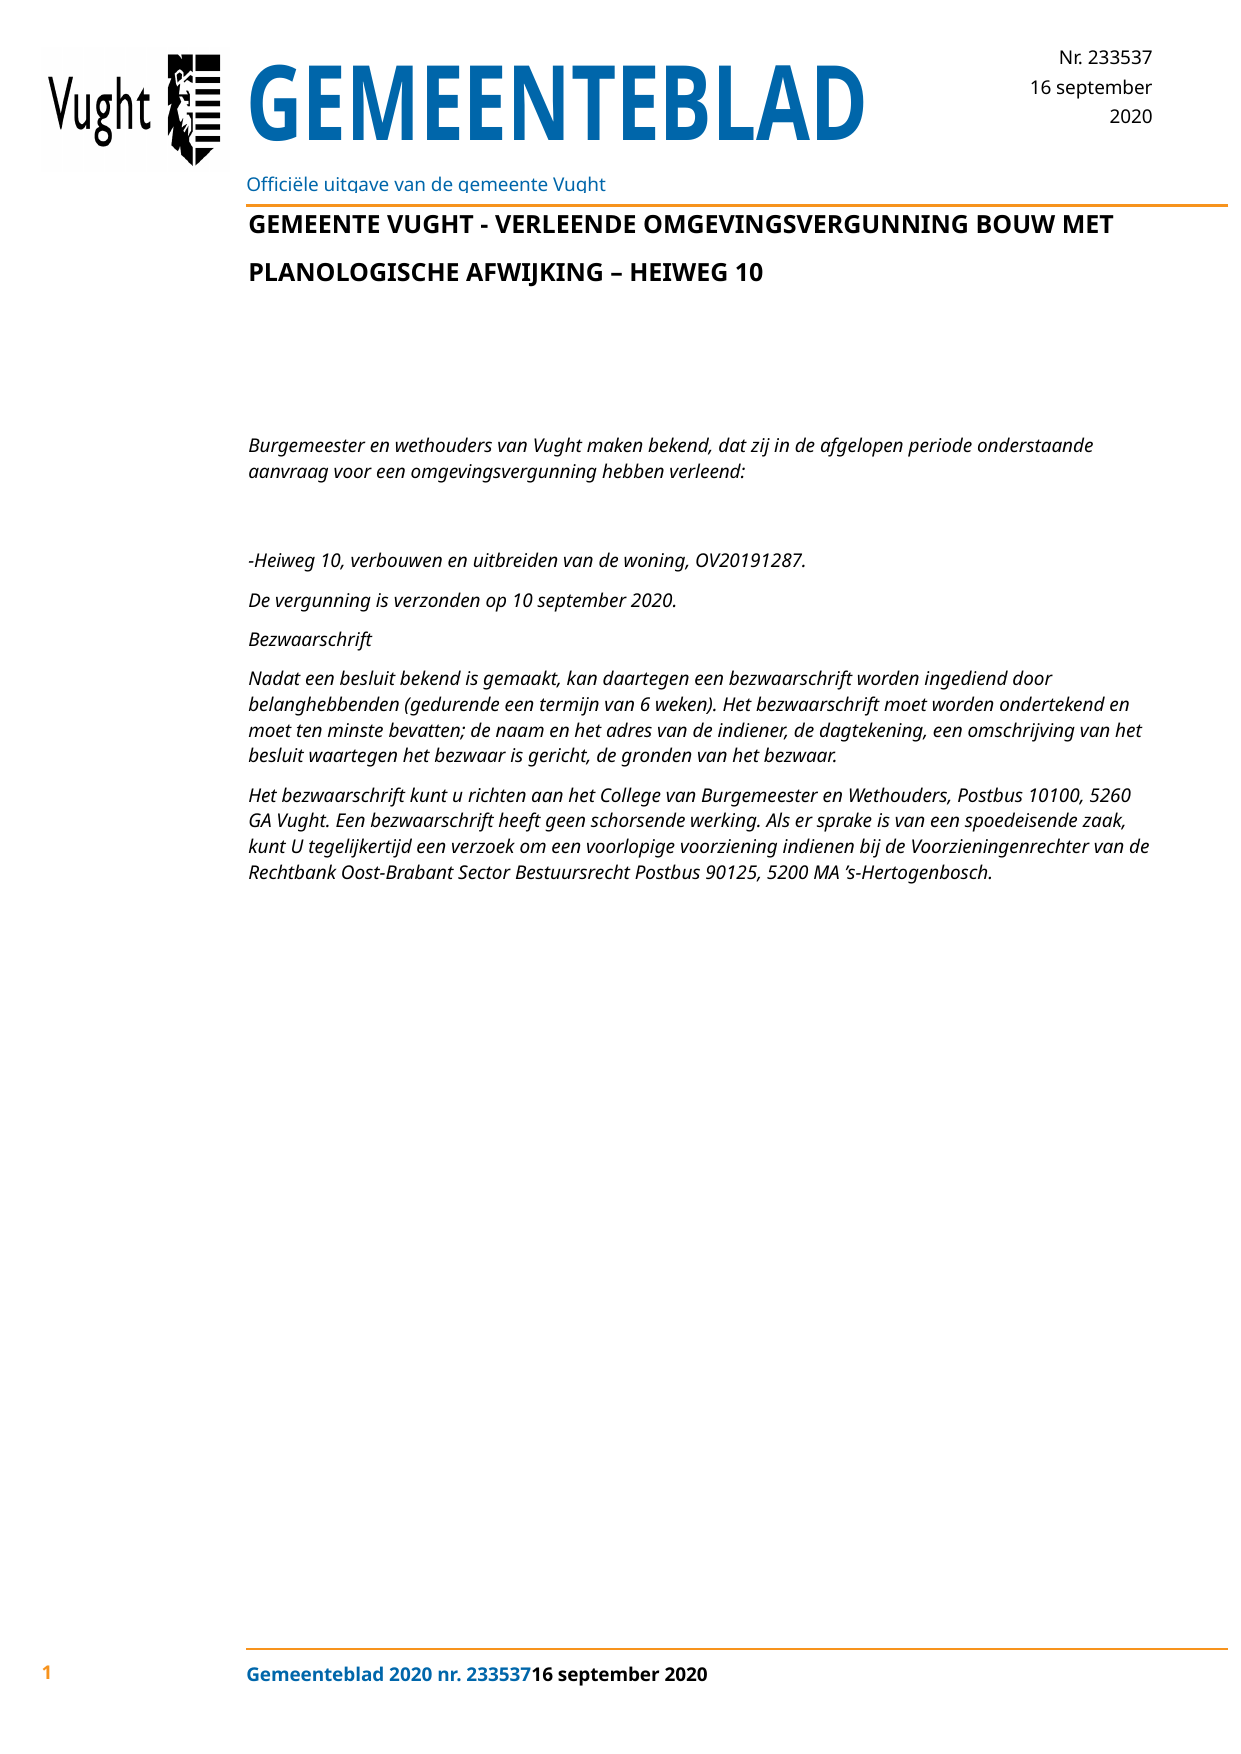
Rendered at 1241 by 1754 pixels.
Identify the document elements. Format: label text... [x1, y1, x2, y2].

text Het bezwaarschrift kunt u richten aan het College van Burgemeester en Wethouders, Postbus 10100, 5260 GA Vught. Een bezwaarschrift heeft geen schorsende werking. Als er sprake is van een spoedeisende zaak, kunt U tegelijkertijd een verzoek om een voorlopige voorziening indienen bij de Voorzieningenrechter van de Rechtbank Oost-Brabant Sector Bestuursrecht Postbus 90125, 5200 MA ’s-Hertogenbosch. [248, 782, 1152, 885]
text Bezwaarschrift [248, 626, 1152, 652]
picture [41, 47, 231, 172]
text Nadat een besluit bekend is gemaakt, kan daartegen een bezwaarschrift worden ingediend door belanghebbenden (gedurende een termijn van 6 weken). Het bezwaarschrift moet worden ondertekend en moet ten minste bevatten; de naam en het adres van de indiener, de dagtekening, een omschrijving van het besluit waartegen het bezwaar is gericht, de gronden van het bezwaar. [248, 666, 1152, 768]
text Burgemeester en wethouders van Vught maken bekend, dat zij in de afgelopen periode onderstaande aanvraag voor een omgevingsvergunning hebben verleend: [248, 432, 1152, 484]
text De vergunning is verzonden op 10 september 2020. [248, 587, 1152, 613]
text -Heiweg 10, verbouwen en uitbreiden van de woning, OV20191287. [248, 548, 1152, 573]
text GEMEENTE VUGHT - VERLEENDE OMGEVINGSVERGUNNING BOUW MET PLANOLOGISCHE AFWIJKING – HEIWEG 10 [248, 207, 1152, 288]
